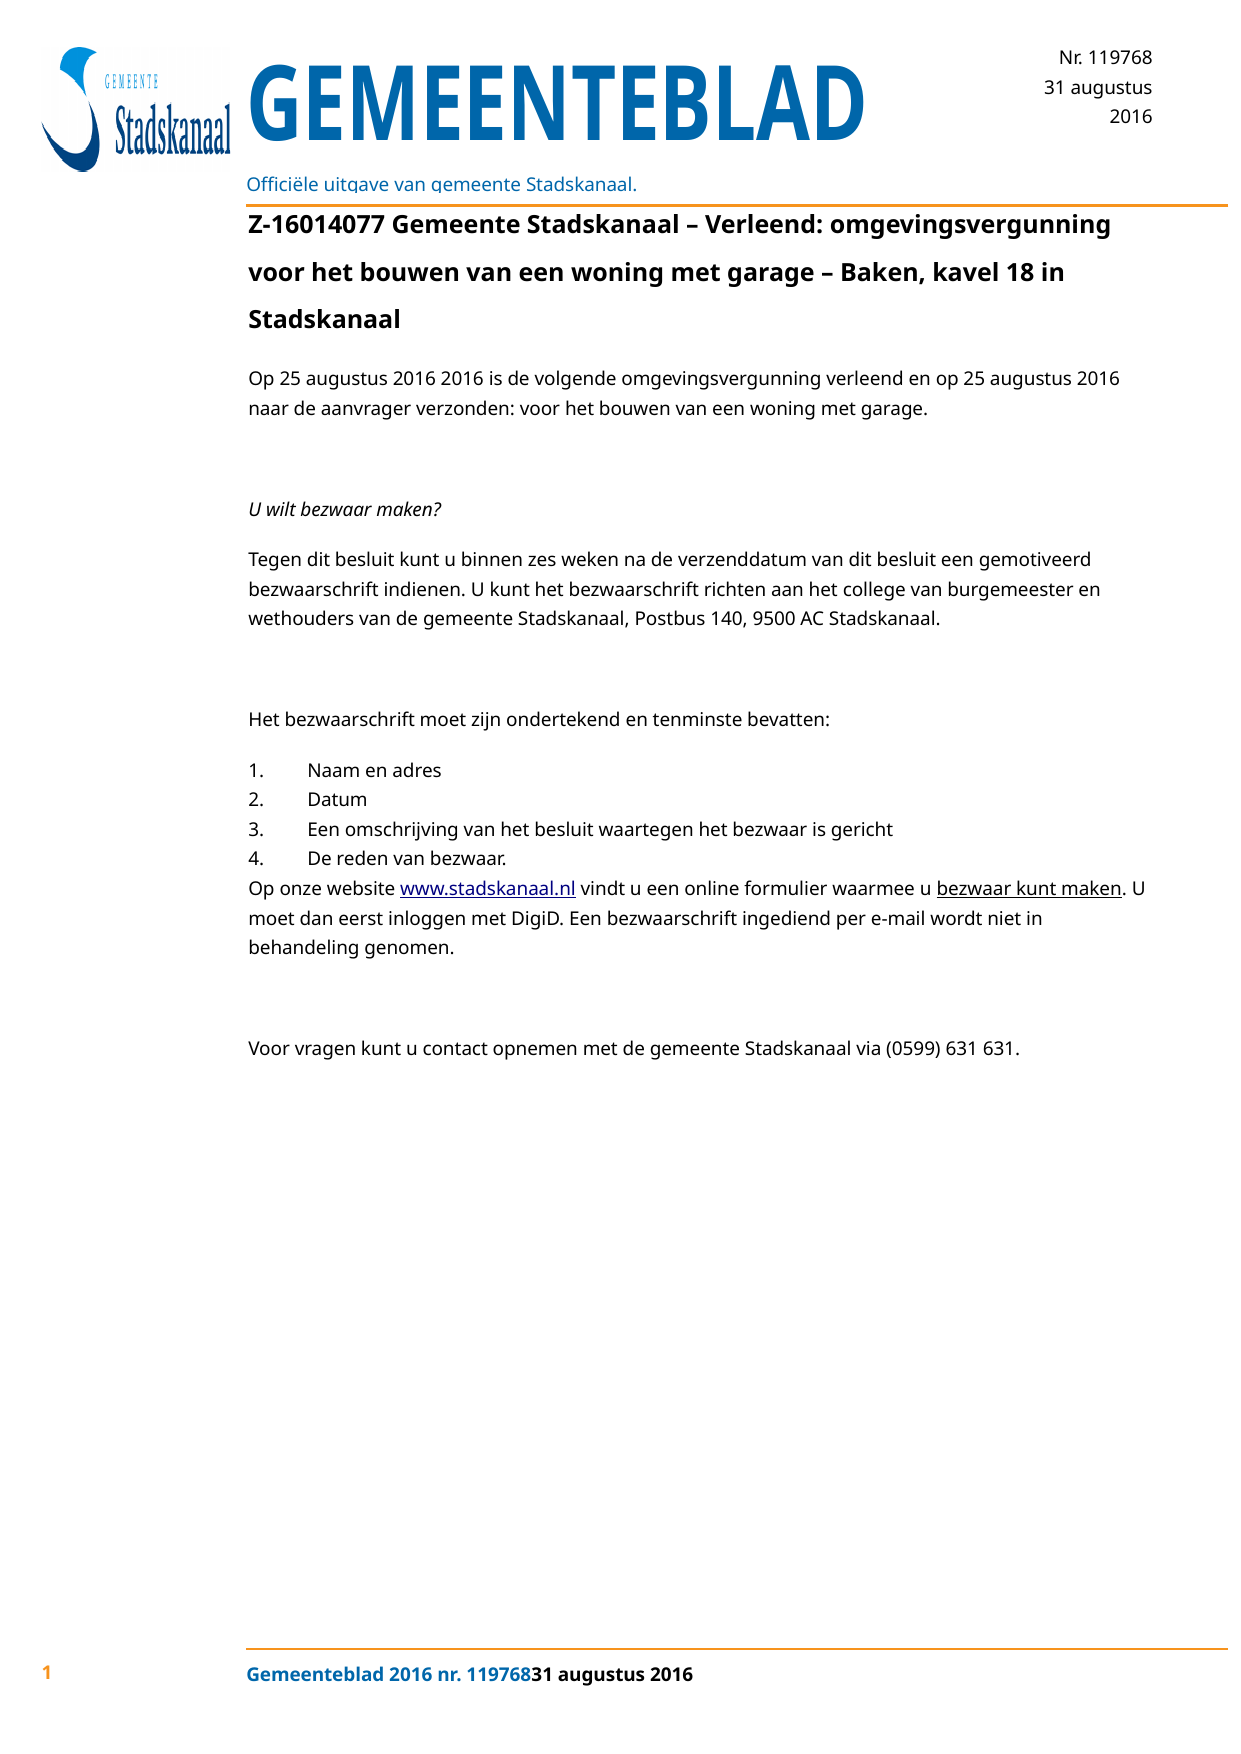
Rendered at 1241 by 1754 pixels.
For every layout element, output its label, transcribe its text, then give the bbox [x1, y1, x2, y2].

text U wilt bezwaar maken? [248, 496, 1152, 522]
text Op onze website www.stadskanaal.nl vindt u een online formulier waarmee u bezwaar kunt maken. U moet dan eerst inloggen met DigiD. Een bezwaarschrift ingediend per e-mail wordt niet in behandeling genomen. [248, 875, 1152, 960]
text Voor vragen kunt u contact opnemen met de gemeente Stadskanaal via (0599) 631 631. [248, 1035, 1152, 1061]
list De reden van bezwaar. [248, 846, 1152, 871]
text Tegen dit besluit kunt u binnen zes weken na de verzenddatum van dit besluit een gemotiveerd bezwaarschrift indienen. U kunt het bezwaarschrift richten aan het college van burgemeester en wethouders van de gemeente Stadskanaal, Postbus 140, 9500 AC Stadskanaal. [248, 546, 1152, 631]
list Naam en adres [248, 757, 1152, 782]
list Datum [248, 786, 1152, 812]
text Het bezwaarschrift moet zijn ondertekend en tenminste bevatten: [248, 706, 1152, 732]
text Op 25 augustus 2016 2016 is de volgende omgevingsvergunning verleend en op 25 augustus 2016 naar de aanvrager verzonden: voor het bouwen van een woning met garage. [248, 366, 1152, 421]
text Z-16014077 Gemeente Stadskanaal – Verleend: omgevingsvergunning voor het bouwen van een woning met garage – Baken, kavel 18 in Stadskanaal [248, 207, 1152, 336]
picture [41, 47, 231, 172]
list Een omschrijving van het besluit waartegen het bezwaar is gericht [248, 816, 1152, 842]
